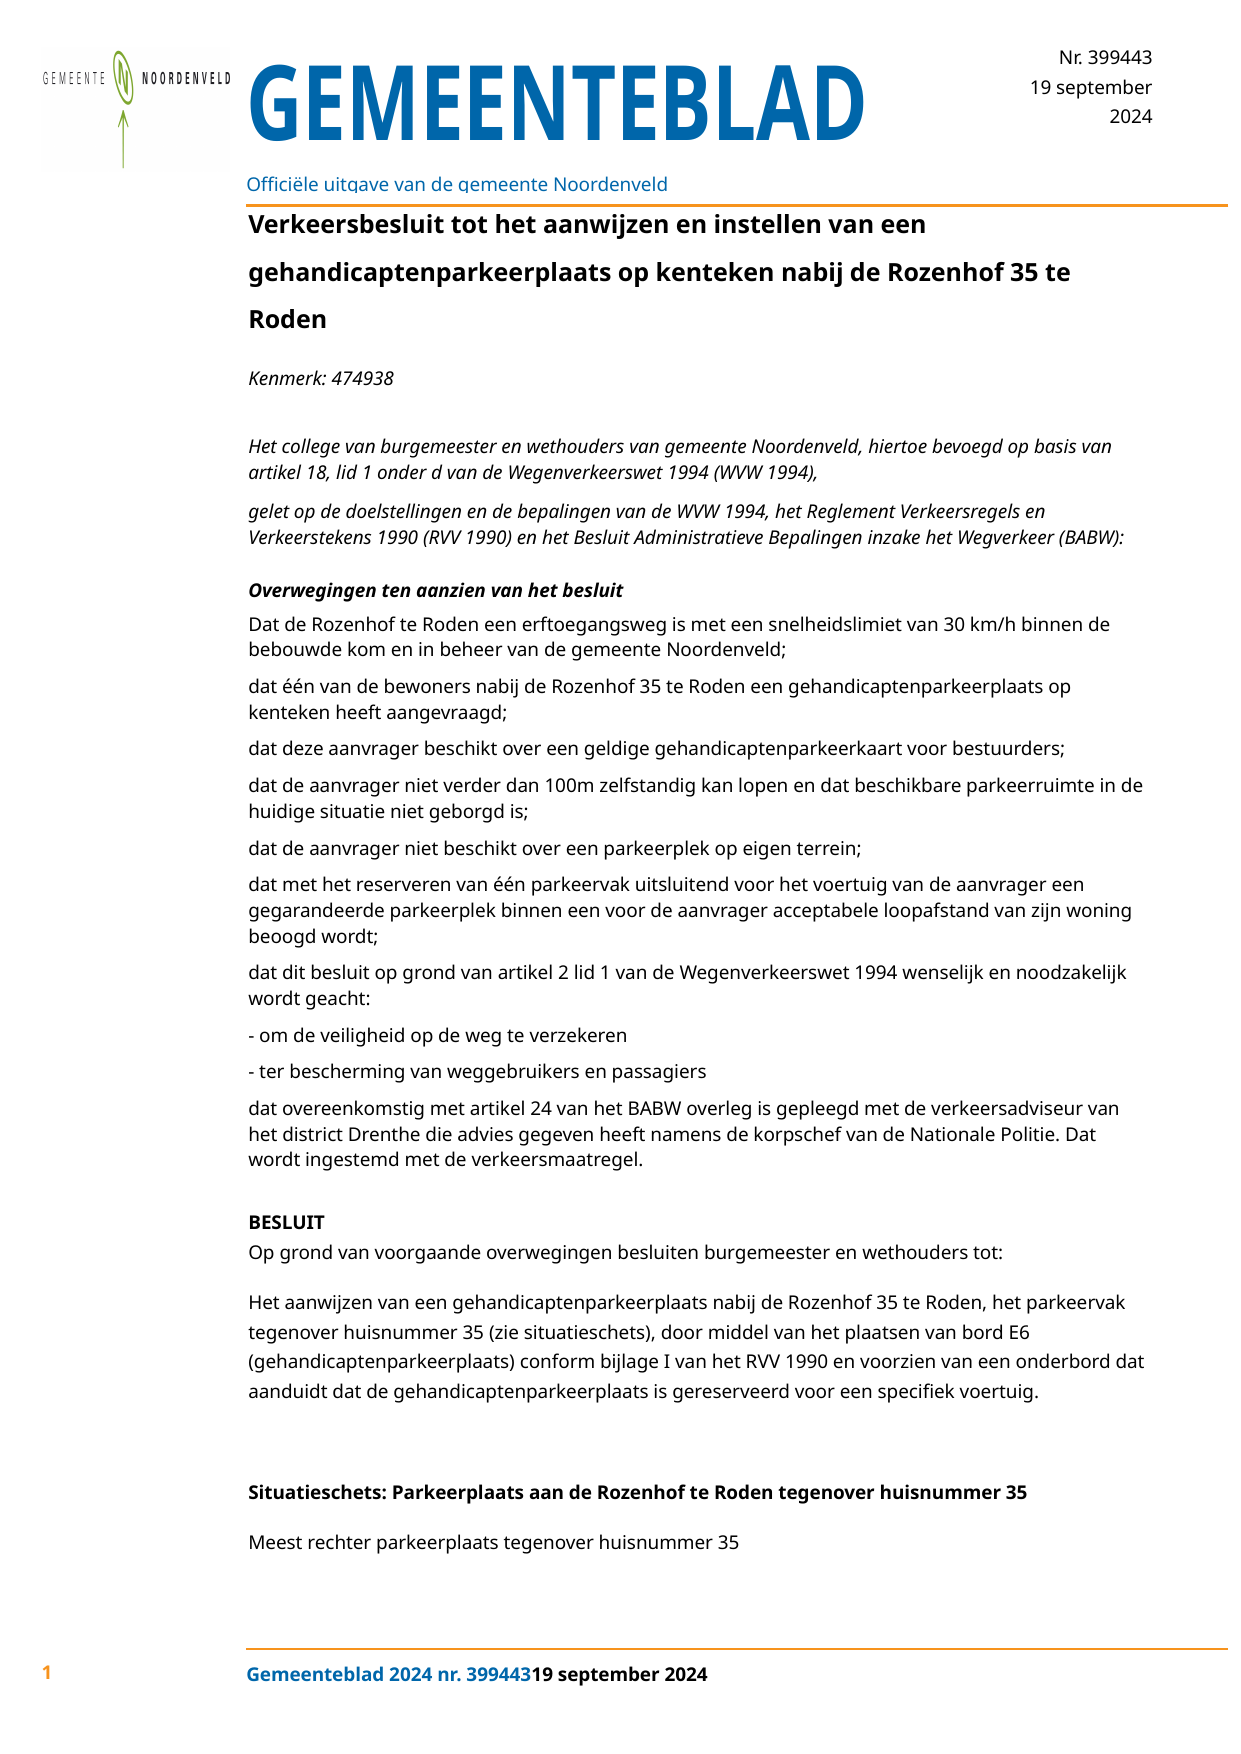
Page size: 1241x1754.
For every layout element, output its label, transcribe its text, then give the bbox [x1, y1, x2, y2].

text Het aanwijzen van een gehandicaptenparkeerplaats nabij de Rozenhof 35 te Roden, het parkeervak tegenover huisnummer 35 (zie situatieschets), door middel van het plaatsen van bord E6 (gehandicaptenparkeerplaats) conform bijlage I van het RVV 1990 en voorzien van een onderbord dat aanduidt dat de gehandicaptenparkeerplaats is gereserveerd voor een specifiek voertuig. [248, 1289, 1152, 1404]
text dat met het reserveren van één parkeervak uitsluitend voor het voertuig van de aanvrager een gegarandeerde parkeerplek binnen een voor de aanvrager acceptabele loopafstand van zijn woning beoogd wordt; [248, 871, 1152, 948]
text Overwegingen ten aanzien van het besluit [248, 577, 1152, 602]
text dat één van de bewoners nabij de Rozenhof 35 te Roden een gehandicaptenparkeerplaats op kenteken heeft aangevraagd; [248, 673, 1152, 725]
text dat de aanvrager niet verder dan 100m zelfstandig kan lopen en dat beschikbare parkeerruimte in de huidige situatie niet geborgd is; [248, 772, 1152, 824]
text Meest rechter parkeerplaats tegenover huisnummer 35 [248, 1529, 1152, 1555]
text Kenmerk: 474938 [248, 366, 1152, 391]
text Verkeersbesluit tot het aanwijzen en instellen van een gehandicaptenparkeerplaats op kenteken nabij de Rozenhof 35 te Roden [248, 207, 1152, 336]
text - om de veiligheid op de weg te verzekeren [248, 1022, 1152, 1048]
text dat overeenkomstig met artikel 24 van het BABW overleg is gepleegd met de verkeersadviseur van het district Drenthe die advies gegeven heeft namens de korpschef van de Nationale Politie. Dat wordt ingestemd met de verkeersmaatregel. [248, 1095, 1152, 1172]
text Dat de Rozenhof te Roden een erftoegangsweg is met een snelheidslimiet van 30 km/h binnen de bebouwde kom en in beheer van de gemeente Noordenveld; [248, 611, 1152, 662]
text - ter bescherming van weggebruikers en passagiers [248, 1058, 1152, 1084]
text Situatieschets: Parkeerplaats aan de Rozenhof te Roden tegenover huisnummer 35 [248, 1479, 1152, 1505]
text Op grond van voorgaande overwegingen besluiten burgemeester en wethouders tot: [248, 1239, 1152, 1265]
text Het college van burgemeester en wethouders van gemeente Noordenveld, hiertoe bevoegd op basis van artikel 18, lid 1 onder d van de Wegenverkeerswet 1994 (WVW 1994), [248, 433, 1152, 485]
text dat deze aanvrager beschikt over een geldige gehandicaptenparkeerkaart voor bestuurders; [248, 736, 1152, 761]
text dat de aanvrager niet beschikt over een parkeerplek op eigen terrein; [248, 835, 1152, 860]
text gelet op de doelstellingen en de bepalingen van de WVW 1994, het Reglement Verkeersregels en Verkeerstekens 1990 (RVV 1990) en het Besluit Administratieve Bepalingen inzake het Wegverkeer (BABW): [248, 498, 1152, 550]
text BESLUIT [248, 1209, 1152, 1235]
picture [41, 47, 231, 172]
text dat dit besluit op grond van artikel 2 lid 1 van de Wegenverkeerswet 1994 wenselijk en noodzakelijk wordt geacht: [248, 959, 1152, 1011]
